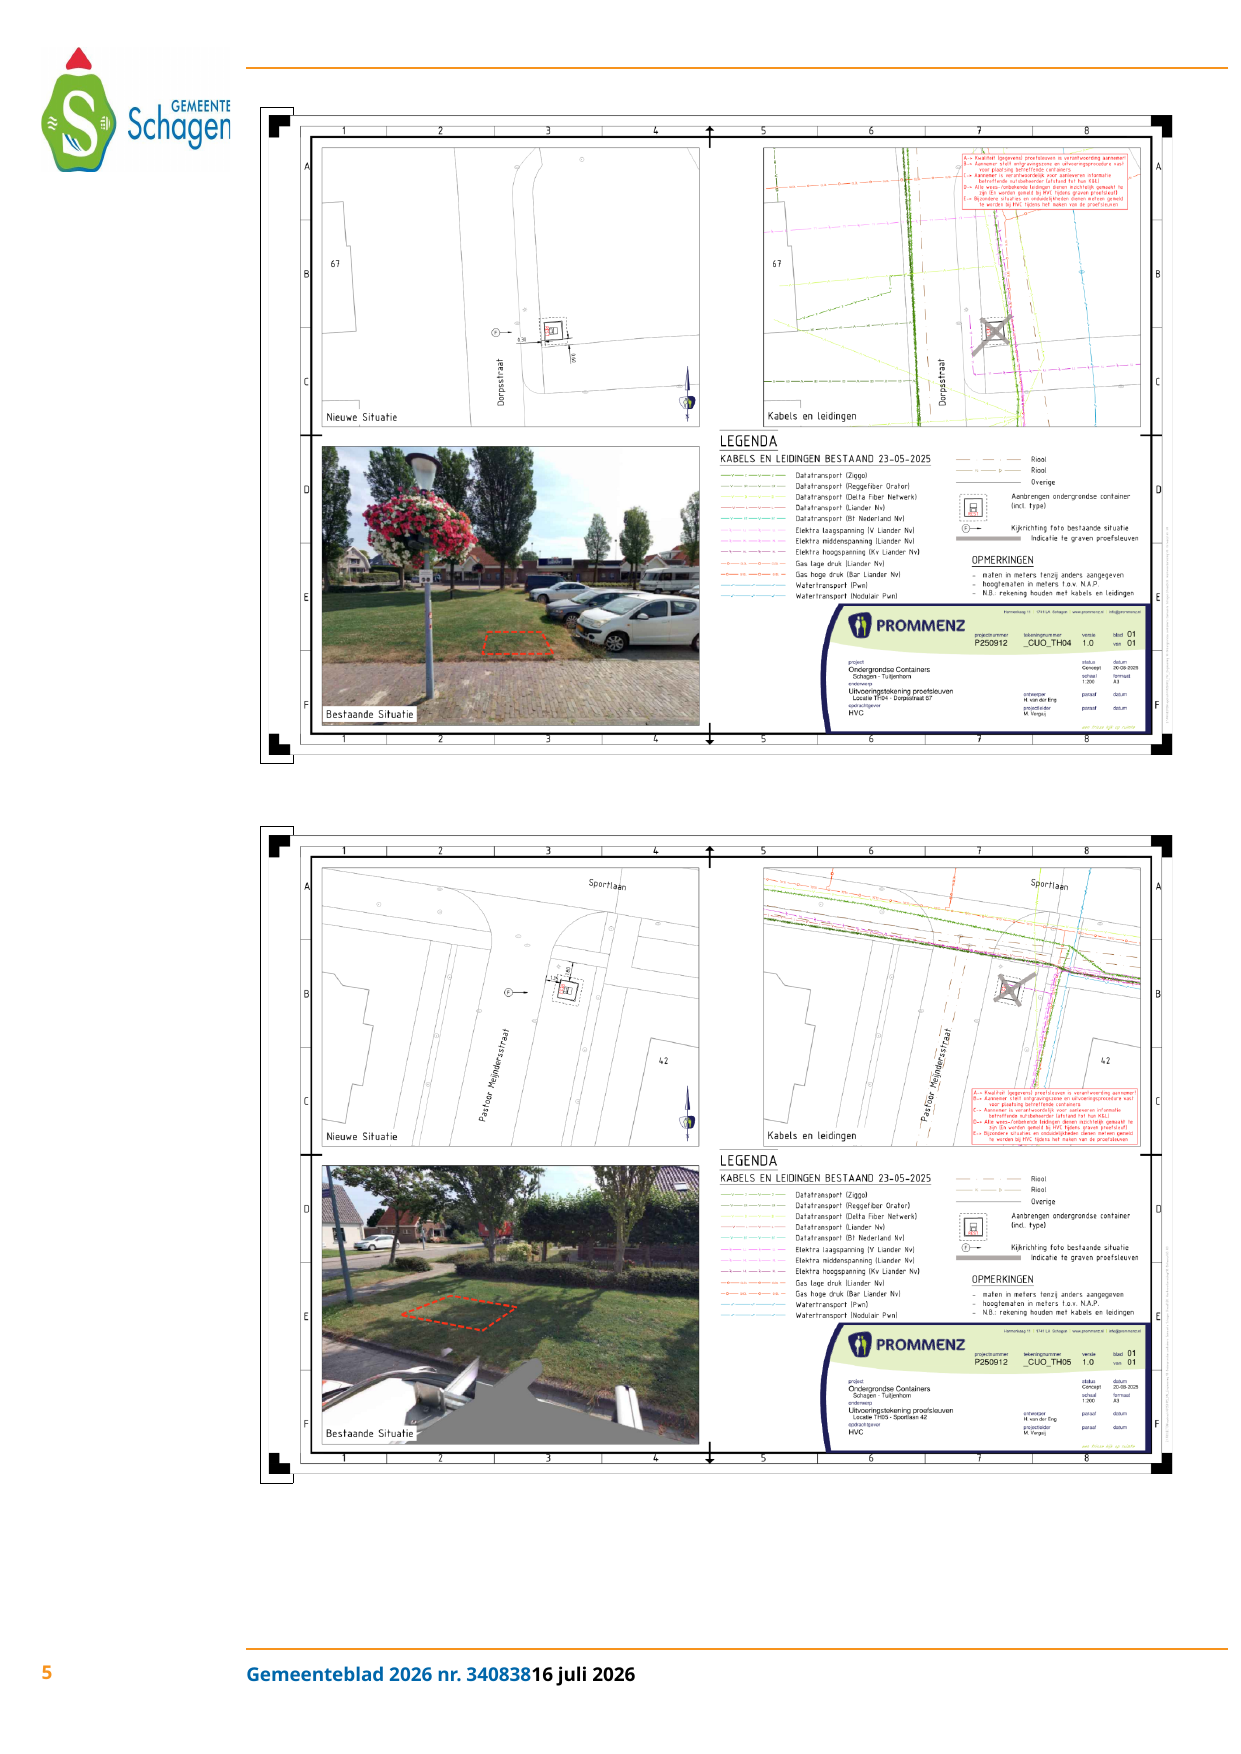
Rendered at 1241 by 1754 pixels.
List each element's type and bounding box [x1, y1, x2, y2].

picture [268, 835, 1173, 1474]
picture [41, 47, 231, 172]
picture [268, 115, 1173, 755]
